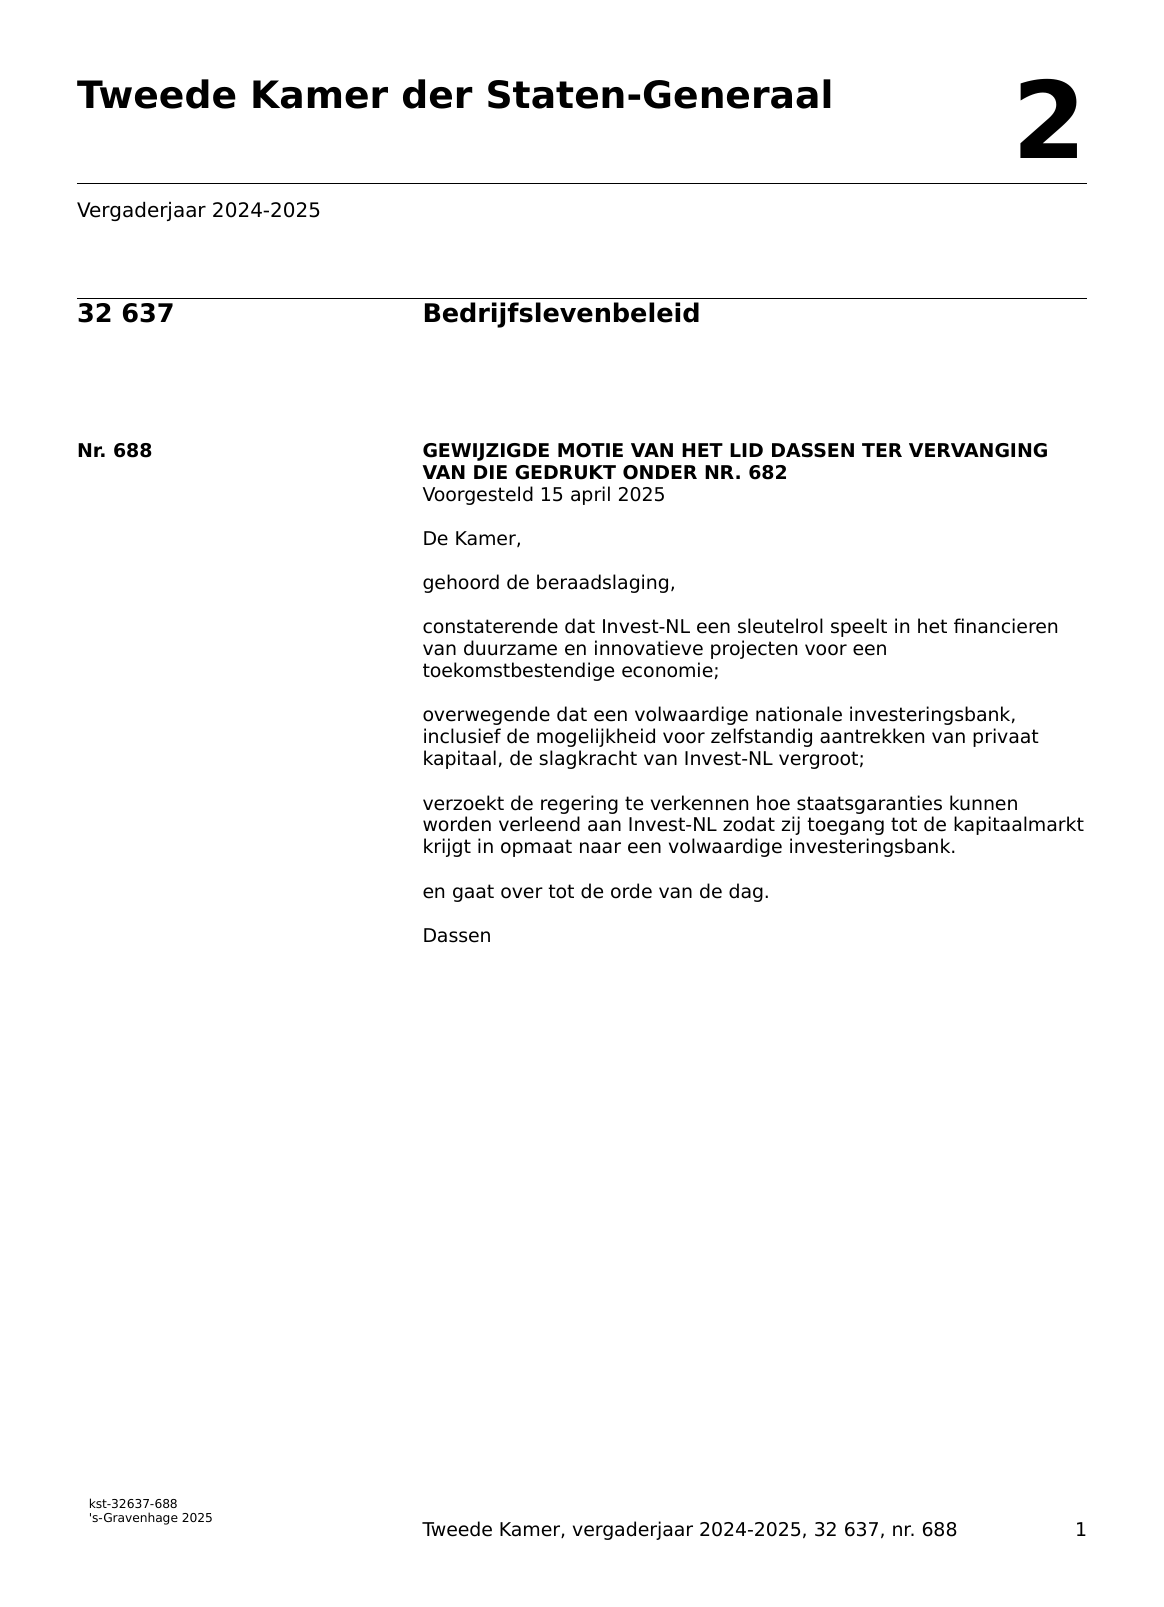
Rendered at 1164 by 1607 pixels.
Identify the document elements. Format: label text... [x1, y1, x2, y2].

table_header 2 [886, 59, 1087, 183]
text overwegende dat een volwaardige nationale investeringsbank, inclusief de mogelijkheid voor zelfstandig aantrekken van privaat kapitaal, de slagkracht van Invest-NL vergroot; [422, 704, 1087, 770]
text gehoord de beraadslaging, [422, 572, 1087, 594]
table_cell Vergaderjaar 2024-2025 [77, 184, 1087, 298]
text en gaat over tot de orde van de dag. [422, 881, 1087, 902]
text 's-Gravenhage 2025 [88, 1511, 323, 1525]
text Voorgesteld 15 april 2025 [422, 484, 1087, 506]
table_header Tweede Kamer der Staten-Generaal [77, 59, 886, 183]
subtitle 32 637 Bedrijfslevenbeleid [77, 299, 1087, 329]
text kst-32637-688 [88, 1497, 323, 1511]
text De Kamer, [422, 528, 1087, 550]
text constaterende dat Invest-NL een sleutelrol speelt in het financieren van duurzame en innovatieve projecten voor een toekomstbestendige economie; [422, 616, 1087, 682]
subtitle Nr. 688 GEWIJZIGDE MOTIE VAN HET LID DASSEN TER VERVANGING VAN DIE GEDRUKT ONDER NR. 682 [77, 440, 1087, 484]
text verzoekt de regering te verkennen hoe staatsgaranties kunnen worden verleend aan Invest-NL zodat zij toegang tot de kapitaalmarkt krijgt in opmaat naar een volwaardige investeringsbank. [422, 792, 1087, 858]
text Dassen [422, 925, 1087, 947]
